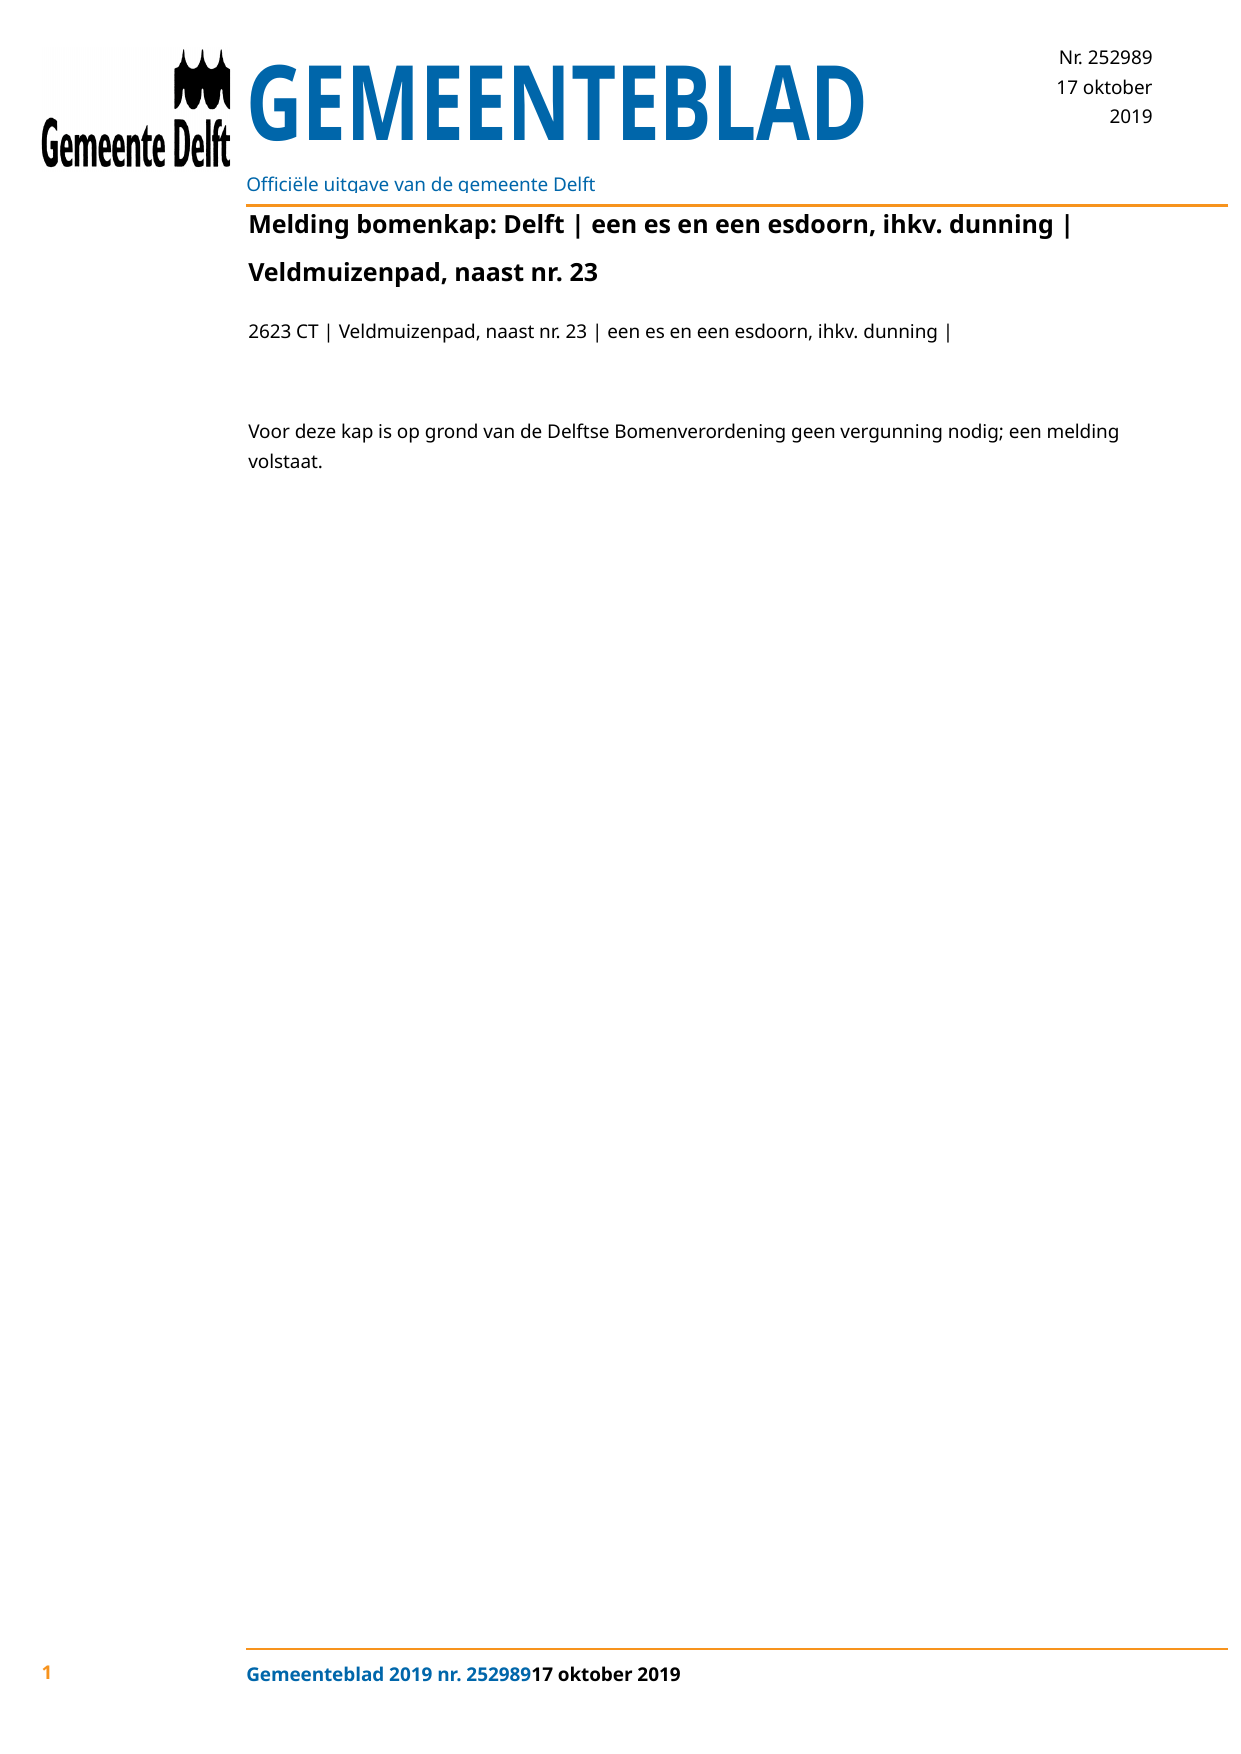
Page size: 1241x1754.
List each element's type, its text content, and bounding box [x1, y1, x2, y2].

text Melding bomenkap: Delft | een es en een esdoorn, ihkv. dunning | Veldmuizenpad, naast nr. 23 [248, 207, 1152, 288]
text Voor deze kap is op grond van de Delftse Bomenverordening geen vergunning nodig; een melding volstaat. [248, 419, 1152, 474]
text 2623 CT | Veldmuizenpad, naast nr. 23 | een es en een esdoorn, ihkv. dunning | [248, 318, 1152, 344]
picture [41, 47, 231, 172]
